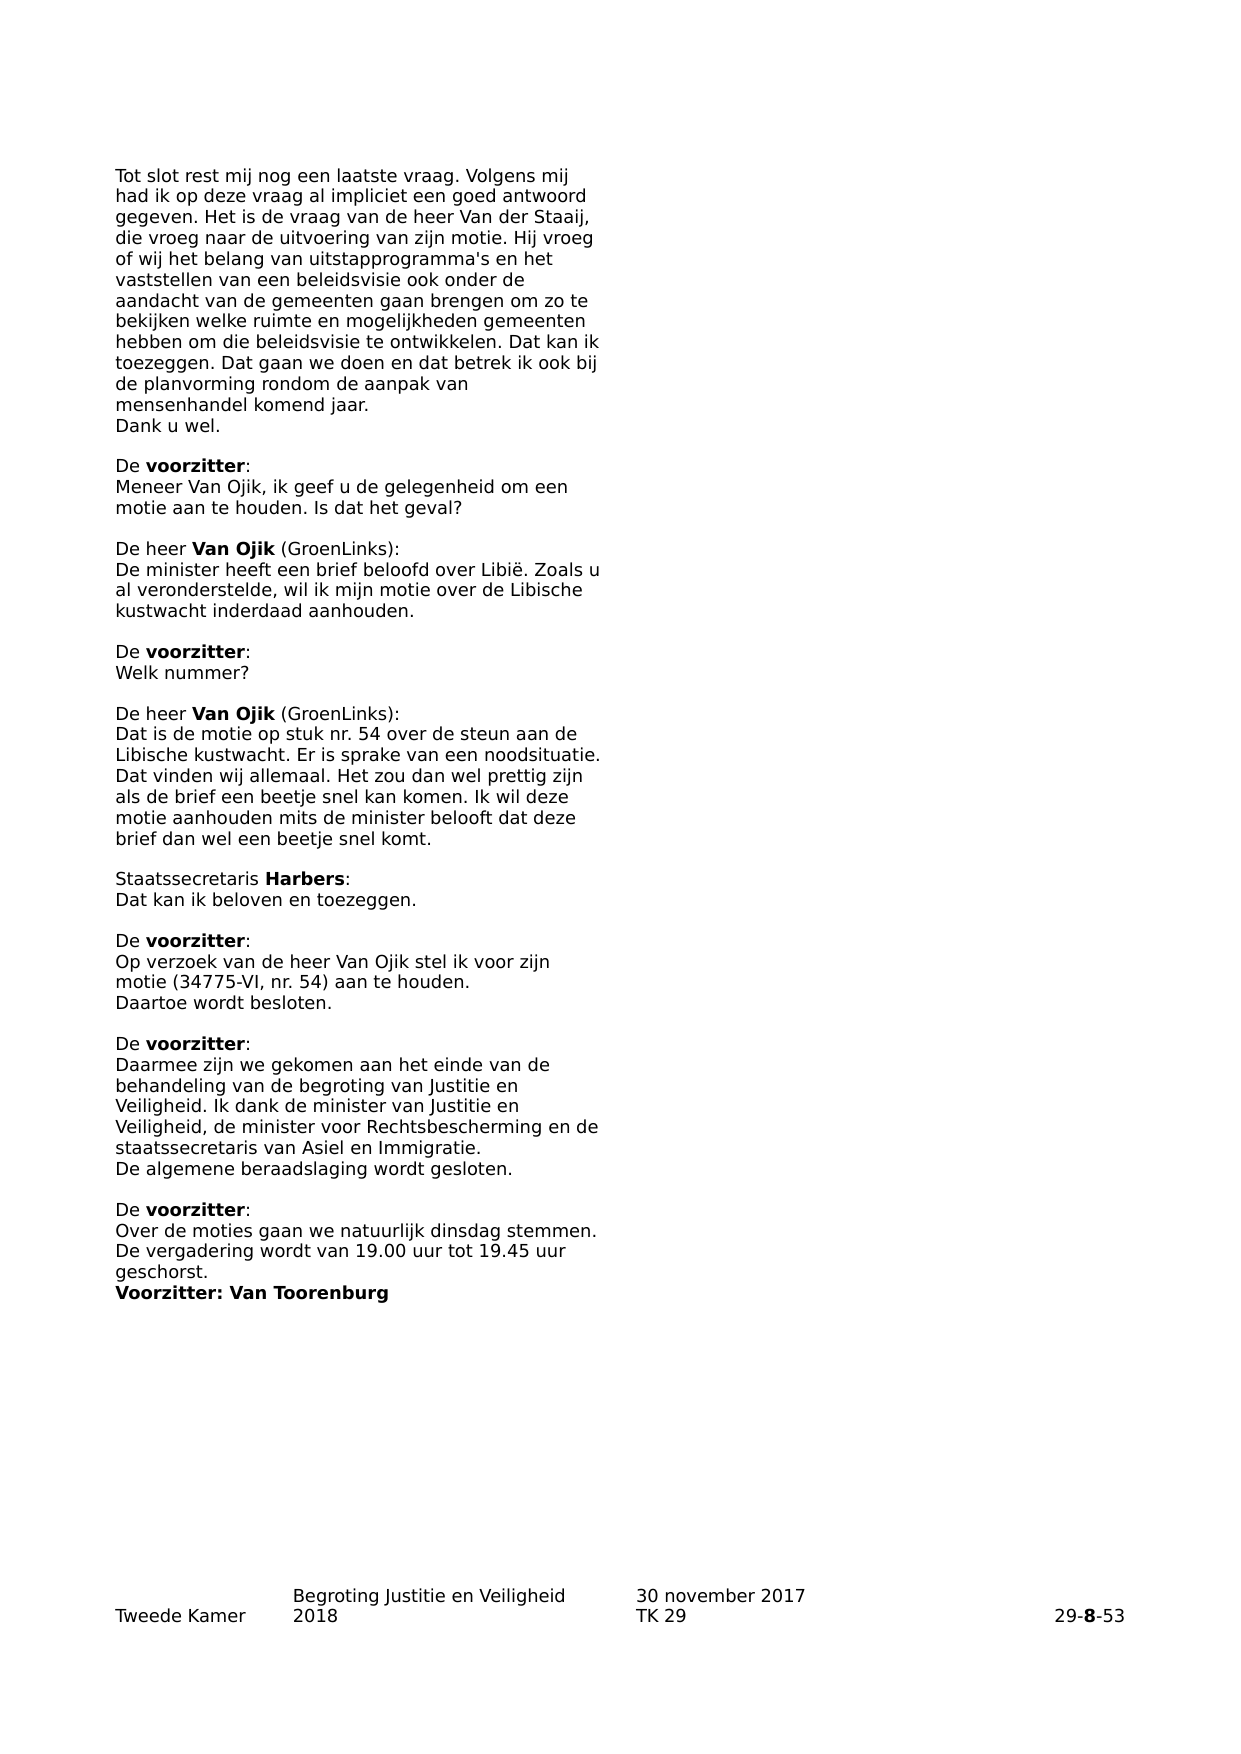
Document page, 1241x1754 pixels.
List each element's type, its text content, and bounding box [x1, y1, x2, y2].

text Daartoe wordt besloten. [115, 993, 605, 1014]
text De heer Van Ojik (GroenLinks): [115, 538, 605, 559]
text De voorzitter: [115, 456, 605, 477]
text De voorzitter: [115, 1199, 605, 1220]
text Op verzoek van de heer Van Ojik stel ik voor zijn motie (34775-VI, nr. 54) aan te houden. [115, 951, 605, 993]
text Meneer Van Ojik, ik geef u de gelegenheid om een motie aan te houden. Is dat het geval? [115, 477, 605, 518]
text Dat kan ik beloven en toezeggen. [115, 890, 605, 911]
text Tot slot rest mij nog een laatste vraag. Volgens mij had ik op deze vraag al impliciet een goed antwoord gegeven. Het is de vraag van de heer Van der Staaij, die vroeg naar de uitvoering van zijn motie. Hij vroeg of wij het belang van uitstapprogramma's en het vaststellen van een beleidsvisie ook onder de aandacht van de gemeenten gaan brengen om zo te bekijken welke ruimte en mogelijkheden gemeenten hebben om die beleidsvisie te ontwikkelen. Dat kan ik toezeggen. Dat gaan we doen en dat betrek ik ook bij de planvorming rondom de aanpak van mensenhandel komend jaar. [115, 165, 605, 415]
text De algemene beraadslaging wordt gesloten. [115, 1159, 605, 1179]
text De heer Van Ojik (GroenLinks): [115, 703, 605, 724]
text Dat is de motie op stuk nr. 54 over de steun aan de Libische kustwacht. Er is sprake van een noodsituatie. Dat vinden wij allemaal. Het zou dan wel prettig zijn als de brief een beetje snel kan komen. Ik wil deze motie aanhouden mits de minister belooft dat deze brief dan wel een beetje snel komt. [115, 724, 605, 849]
text De vergadering wordt van 19.00 uur tot 19.45 uur geschorst. [115, 1241, 605, 1283]
text De voorzitter: [115, 642, 605, 662]
text Daarmee zijn we gekomen aan het einde van de behandeling van de begroting van Justitie en Veiligheid. Ik dank de minister van Justitie en Veiligheid, de minister voor Rechtsbescherming en de staatssecretaris van Asiel en Immigratie. [115, 1054, 605, 1159]
text De voorzitter: [115, 1034, 605, 1054]
text Staatssecretaris Harbers: [115, 869, 605, 890]
text De voorzitter: [115, 931, 605, 951]
text Over de moties gaan we natuurlijk dinsdag stemmen. [115, 1220, 605, 1241]
text Welk nummer? [115, 662, 605, 683]
text Voorzitter: Van Toorenburg [115, 1283, 605, 1304]
text Dank u wel. [115, 415, 605, 436]
text De minister heeft een brief beloofd over Libië. Zoals u al veronderstelde, wil ik mijn motie over de Libische kustwacht inderdaad aanhouden. [115, 559, 605, 622]
